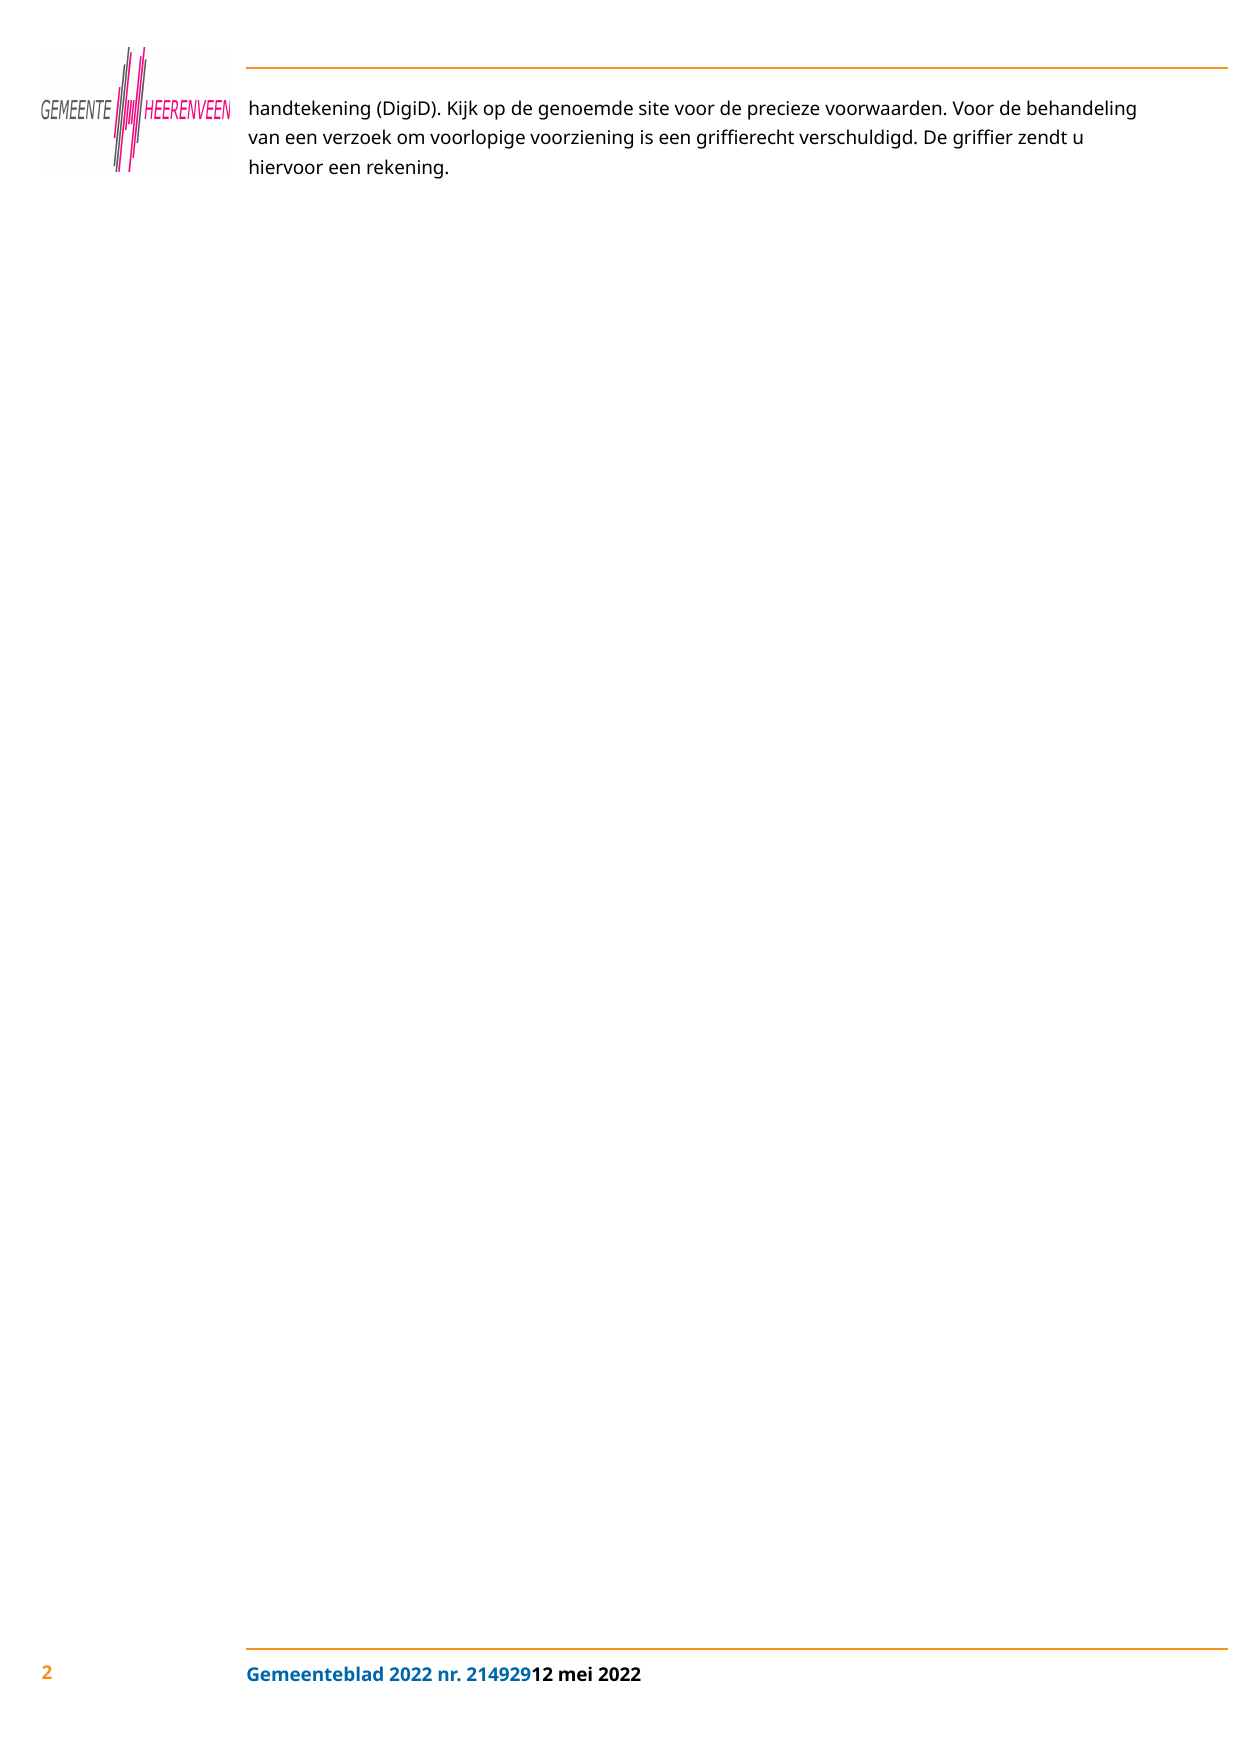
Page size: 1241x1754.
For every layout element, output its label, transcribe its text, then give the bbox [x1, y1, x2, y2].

picture [41, 47, 231, 172]
text handtekening (DigiD). Kijk op de genoemde site voor de precieze voorwaarden. Voor de behandeling van een verzoek om voorlopige voorziening is een griffierecht verschuldigd. De griffier zendt u hiervoor een rekening. [248, 95, 1152, 180]
